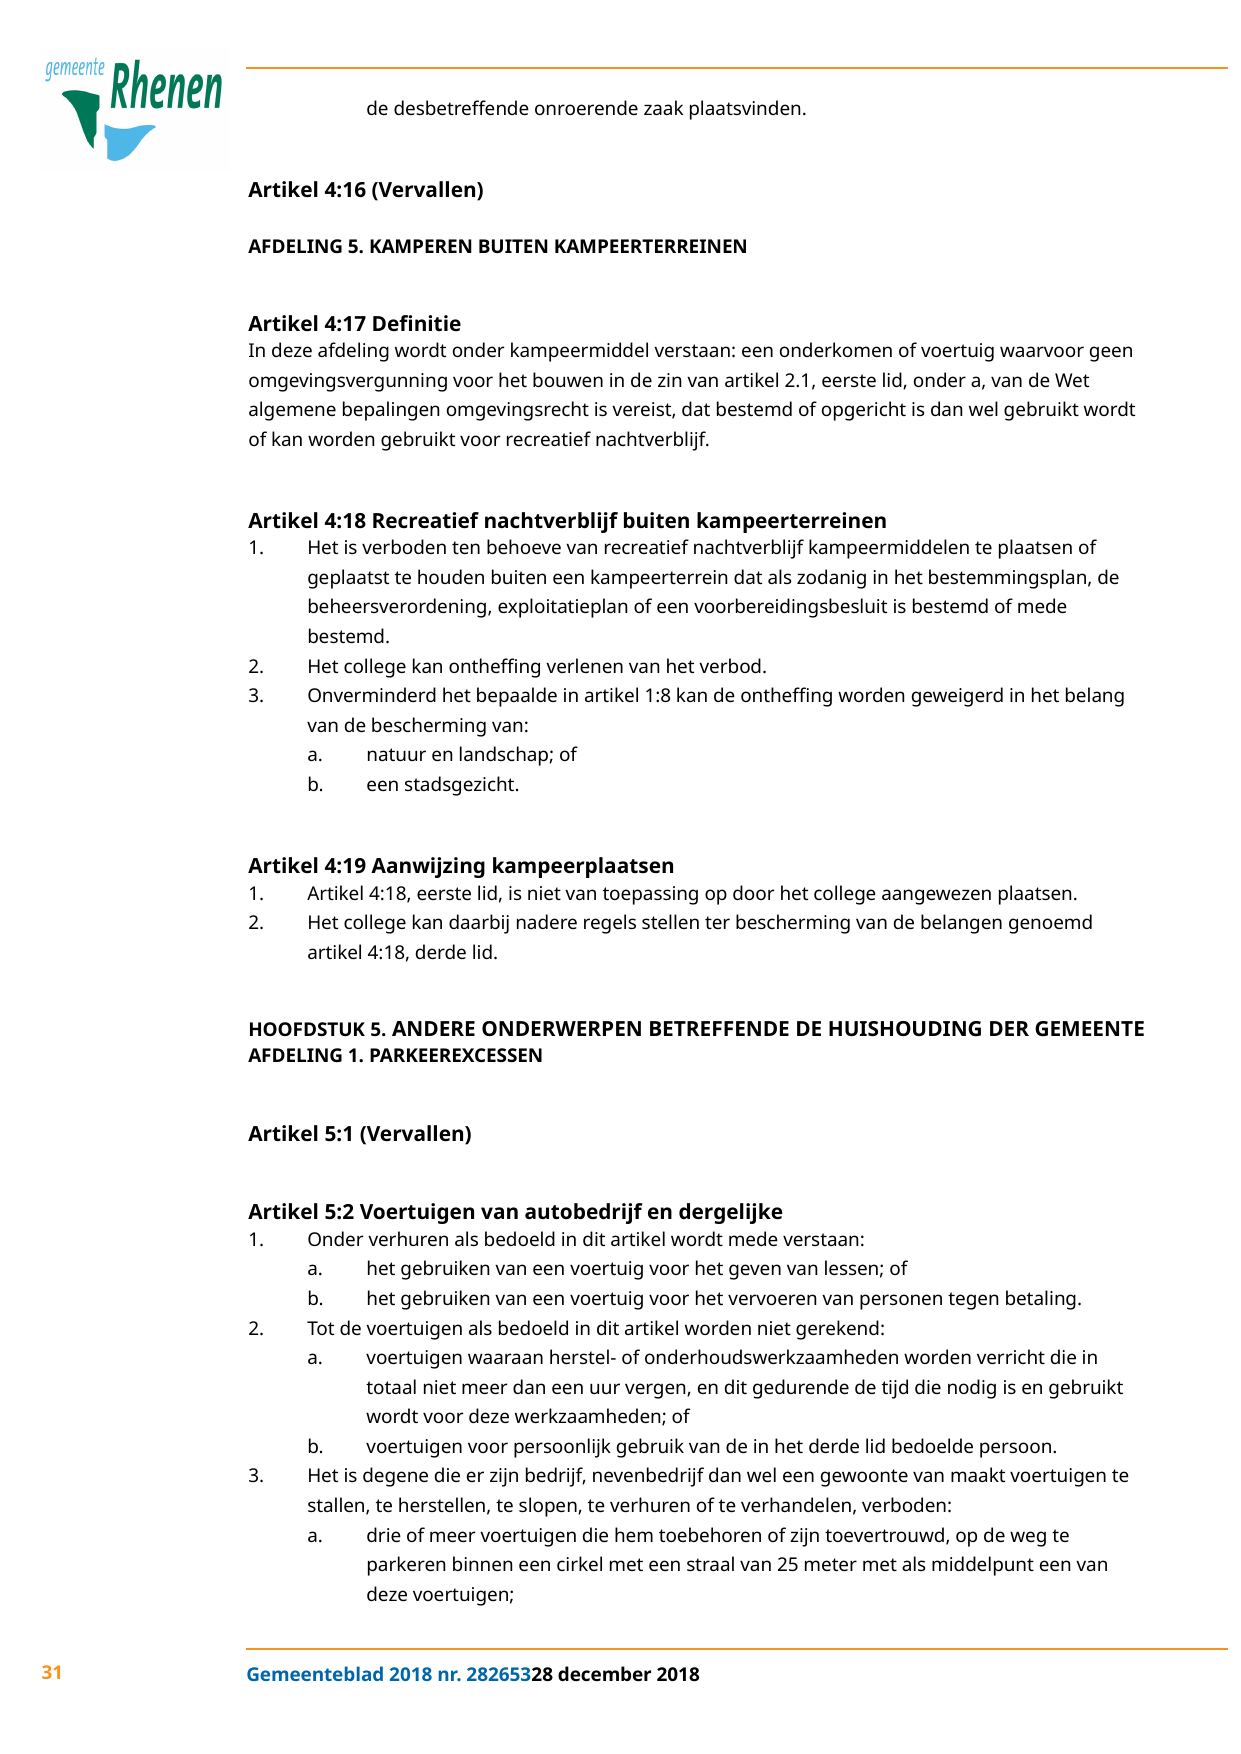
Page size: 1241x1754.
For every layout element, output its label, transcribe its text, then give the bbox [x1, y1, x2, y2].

text HOOFDSTUK 5. ANDERE ONDERWERPEN BETREFFENDE DE HUISHOUDING DER GEMEENTE [248, 1014, 1152, 1042]
text Artikel 5:2 Voertuigen van autobedrijf en dergelijke [248, 1197, 1152, 1226]
text Artikel 4:17 Definitie [248, 309, 1152, 337]
list Het college kan daarbij nadere regels stellen ter bescherming van de belangen genoemd artikel 4:18, derde lid. [248, 909, 1152, 964]
text Artikel 4:19 Aanwijzing kampeerplaatsen [248, 851, 1152, 880]
list Artikel 4:18, eerste lid, is niet van toepassing op door het college aangewezen plaatsen. [248, 880, 1152, 905]
list Het is degene die er zijn bedrijf, nevenbedrijf dan wel een gewoonte van maakt voertuigen te stallen, te herstellen, te slopen, te verhuren of te verhandelen, verboden: [248, 1463, 1152, 1518]
list drie of meer voertuigen die hem toebehoren of zijn toevertrouwd, op de weg te parkeren binnen een cirkel met een straal van 25 meter met als middelpunt een van deze voertuigen; [307, 1522, 1152, 1607]
picture [41, 47, 231, 172]
text Artikel 5:1 (Vervallen) [248, 1119, 1152, 1147]
list Onverminderd het bepaalde in artikel 1:8 kan de ontheffing worden geweigerd in het belang van de bescherming van: [248, 682, 1152, 738]
list Het college kan ontheffing verlenen van het verbod. [248, 653, 1152, 679]
list de desbetreffende onroerende zaak plaatsvinden. [307, 95, 1152, 121]
text AFDELING 5. KAMPEREN BUITEN KAMPEERTERREINEN [248, 233, 1152, 258]
text In deze afdeling wordt onder kampeermiddel verstaan: een onderkomen of voertuig waarvoor geen omgevingsvergunning voor het bouwen in de zin van artikel 2.1, eerste lid, onder a, van de Wet algemene bepalingen omgevingsrecht is vereist, dat bestemd of opgericht is dan wel gebruikt wordt of kan worden gebruikt voor recreatief nachtverblijf. [248, 337, 1152, 452]
list het gebruiken van een voertuig voor het vervoeren van personen tegen betaling. [307, 1285, 1152, 1311]
list Tot de voertuigen als bedoeld in dit artikel worden niet gerekend: [248, 1315, 1152, 1340]
text Artikel 4:16 (Vervallen) [248, 175, 1152, 203]
list Het is verboden ten behoeve van recreatief nachtverblijf kampeermiddelen te plaatsen of geplaatst te houden buiten een kampeerterrein dat als zodanig in het bestemmingsplan, de beheersverordening, exploitatieplan of een voorbereidingsbesluit is bestemd of mede bestemd. [248, 534, 1152, 649]
list Onder verhuren als bedoeld in dit artikel wordt mede verstaan: [248, 1226, 1152, 1252]
text Artikel 4:18 Recreatief nachtverblijf buiten kampeerterreinen [248, 506, 1152, 534]
list voertuigen waaraan herstel- of onderhoudswerkzaamheden worden verricht die in totaal niet meer dan een uur vergen, en dit gedurende de tijd die nodig is en gebruikt wordt voor deze werkzaamheden; of [307, 1344, 1152, 1429]
list een stadsgezicht. [307, 771, 1152, 797]
text AFDELING 1. PARKEEREXCESSEN [248, 1042, 1152, 1068]
list natuur en landschap; of [307, 742, 1152, 767]
list het gebruiken van een voertuig voor het geven van lessen; of [307, 1256, 1152, 1281]
list voertuigen voor persoonlijk gebruik van de in het derde lid bedoelde persoon. [307, 1433, 1152, 1459]
